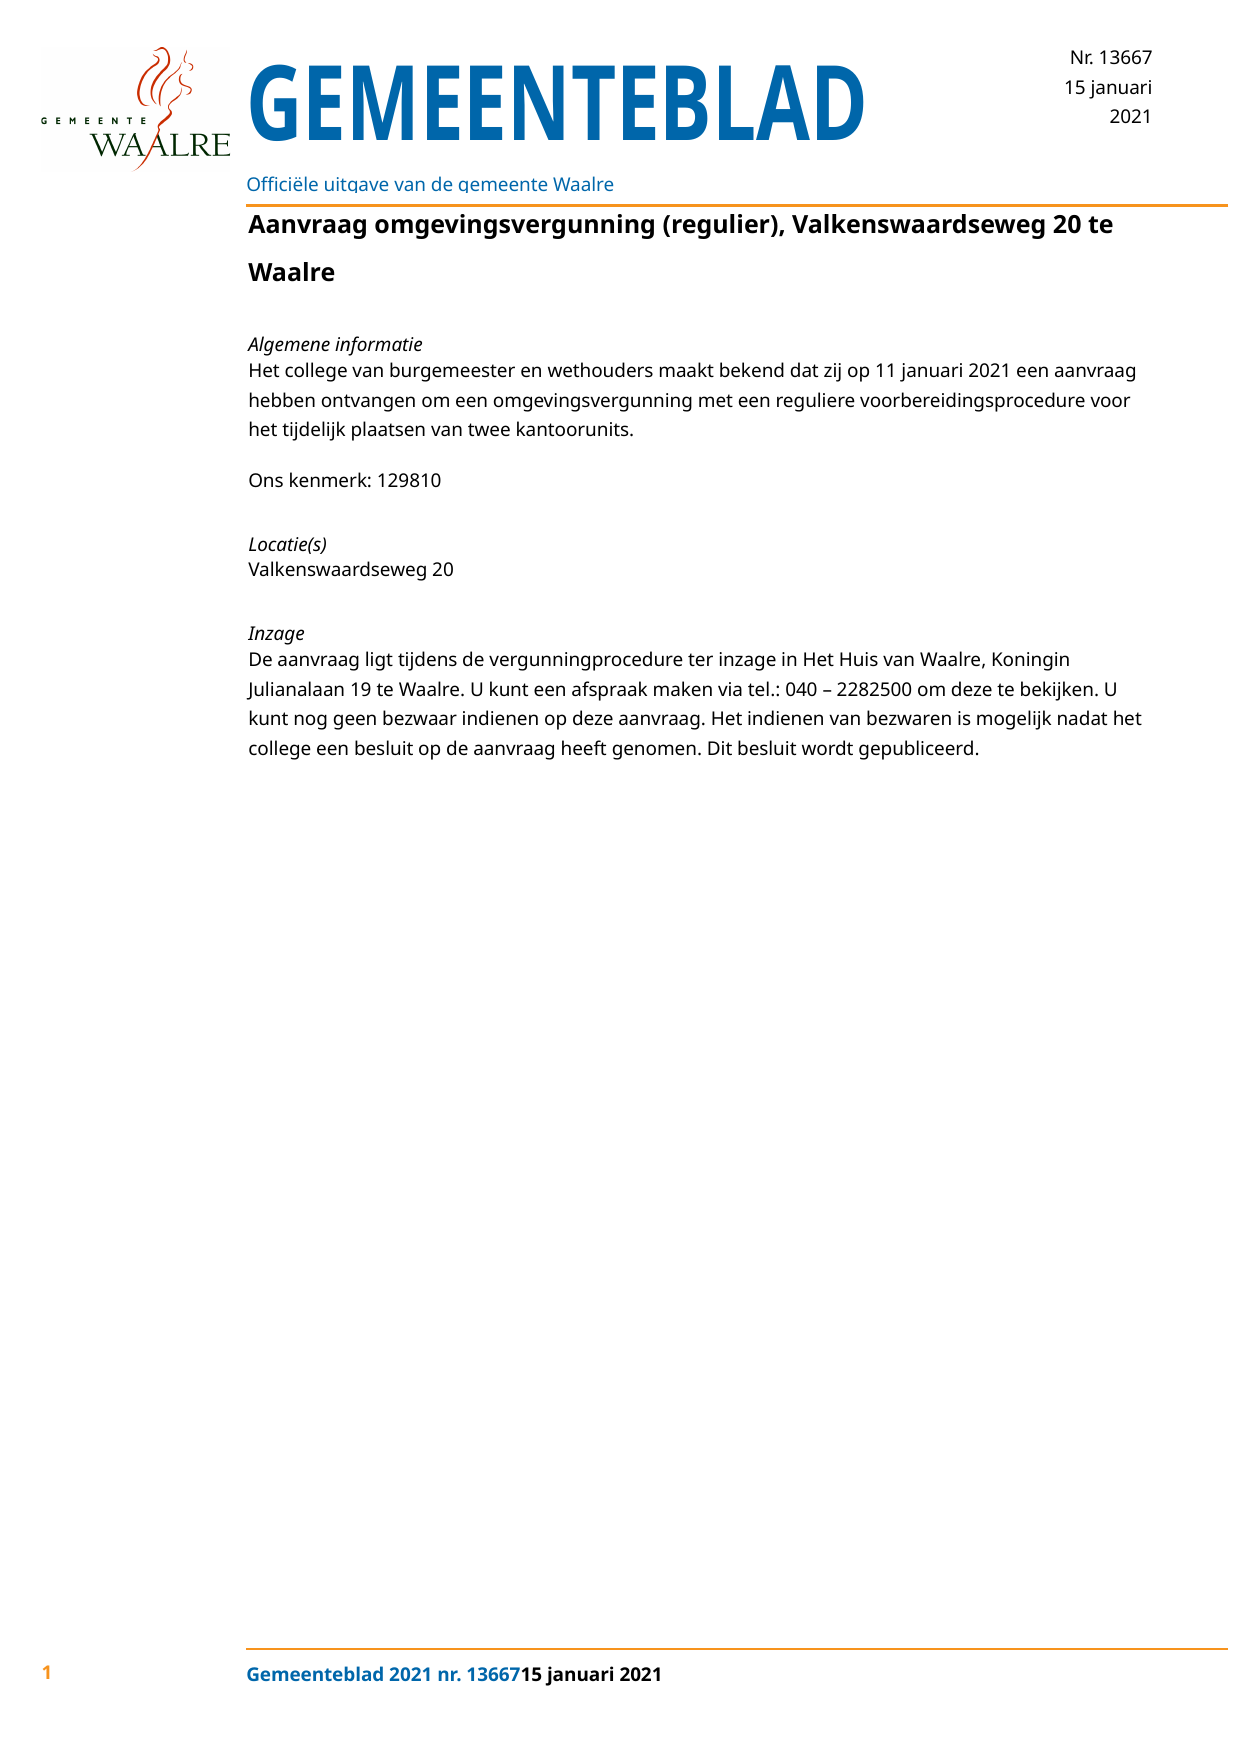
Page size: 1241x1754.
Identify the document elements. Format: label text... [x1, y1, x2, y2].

picture [41, 47, 231, 172]
text Aanvraag omgevingsvergunning (regulier), Valkenswaardseweg 20 te Waalre [248, 207, 1152, 288]
text Inzage [248, 620, 1152, 646]
text Het college van burgemeester en wethouders maakt bekend dat zij op 11 januari 2021 een aanvraag hebben ontvangen om een omgevingsvergunning met een reguliere voorbereidingsprocedure voor het tijdelijk plaatsen van twee kantoorunits. [248, 357, 1152, 442]
text Valkenswaardseweg 20 [248, 556, 1152, 582]
text Ons kenmerk: 129810 [248, 467, 1152, 492]
text De aanvraag ligt tijdens de vergunningprocedure ter inzage in Het Huis van Waalre, Koningin Julianalaan 19 te Waalre. U kunt een afspraak maken via tel.: 040 – 2282500 om deze te bekijken. U kunt nog geen bezwaar indienen op deze aanvraag. Het indienen van bezwaren is mogelijk nadat het college een besluit op de aanvraag heeft genomen. Dit besluit wordt gepubliceerd. [248, 646, 1152, 761]
text Algemene informatie [248, 331, 1152, 357]
text Locatie(s) [248, 531, 1152, 556]
